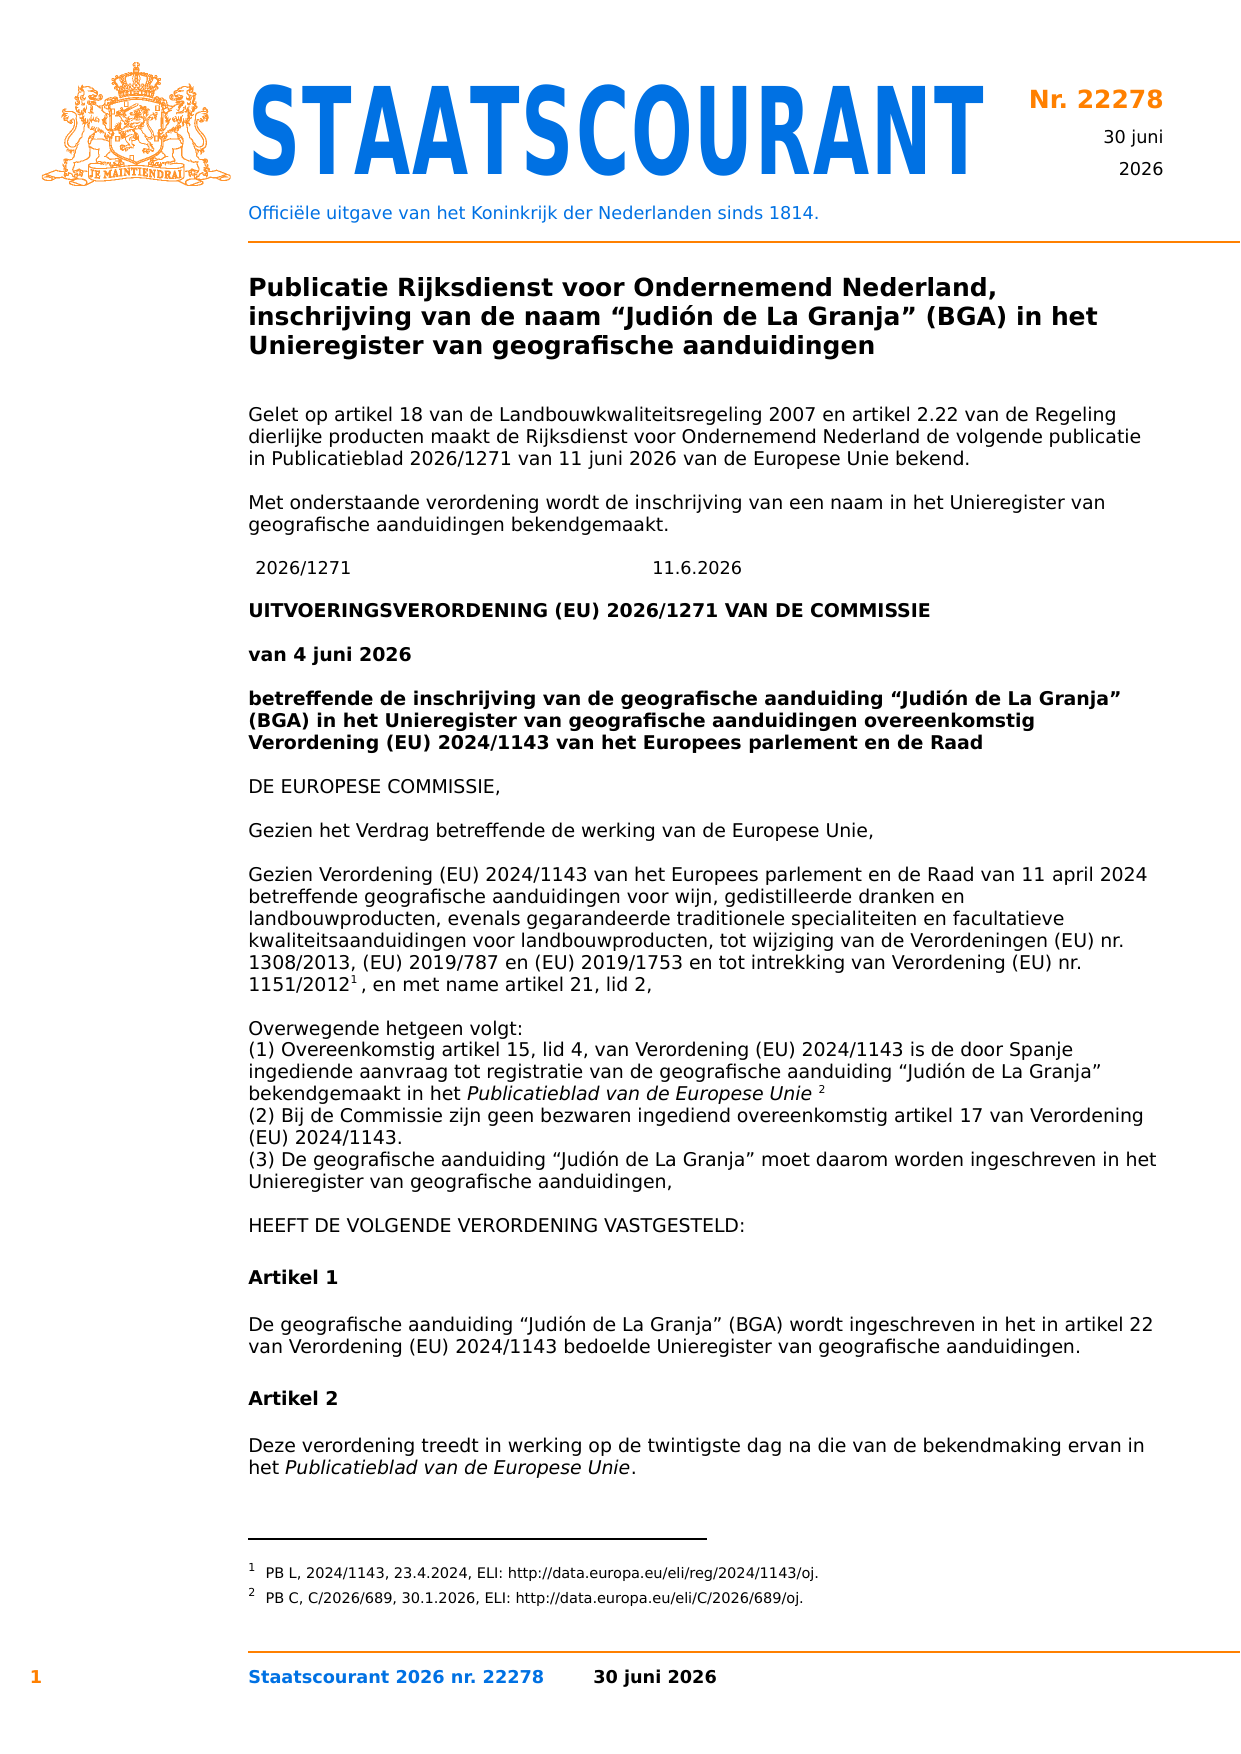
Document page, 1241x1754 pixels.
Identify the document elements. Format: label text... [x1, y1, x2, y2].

text PB L, 2024/1143, 23.4.2024, ELI: http://data.europa.eu/eli/reg/2024/1143/oj. [248, 1561, 1163, 1583]
text Deze verordening treedt in werking op de twintigste dag na die van de bekendmaking ervan in het Publicatieblad van de Europese Unie. [248, 1435, 1163, 1479]
table_cell 2026 [998, 153, 1240, 203]
text (1) Overeenkomstig artikel 15, lid 4, van Verordening (EU) 2024/1143 is de door Spanje ingediende aanvraag tot registratie van de geografische aanduiding “Judión de La Granja” bekendgemaakt in het Publicatieblad van de Europese Unie [248, 1039, 1163, 1105]
text Met onderstaande verordening wordt de inschrijving van een naam in het Unieregister van geografische aanduidingen bekendgemaakt. [248, 492, 1163, 536]
text (3) De geografische aanduiding “Judión de La Granja” moet daarom worden ingeschreven in het Unieregister van geografische aanduidingen, [248, 1149, 1163, 1193]
subtitle Artikel 2 [248, 1388, 1163, 1410]
text PB C, C/2026/689, 30.1.2026, ELI: http://data.europa.eu/eli/C/2026/689/oj. [248, 1586, 1163, 1608]
table_header Nr. 22278 [998, 62, 1240, 121]
text Gelet op artikel 18 van de Landbouwkwaliteitsregeling 2007 en artikel 2.22 van de Regeling dierlijke producten maakt de Rijksdienst voor Ondernemend Nederland de volgende publicatie in Publicatieblad 2026/1271 van 11 juni 2026 van de Europese Unie bekend. [248, 404, 1163, 470]
table_header [25, 62, 248, 241]
text van 4 juni 2026 [248, 644, 1163, 666]
table_cell Officiële uitgave van het Koninkrijk der Nederlanden sinds 1814. [248, 203, 1240, 241]
table_header 2026/1271 [249, 558, 646, 578]
subtitle Publicatie Rijksdienst voor Ondernemend Nederland, inschrijving van de naam “Judión de La Granja” (BGA) in het Unieregister van geografische aanduidingen [248, 273, 1163, 361]
table_header 11.6.2026 [646, 558, 1163, 578]
text Overwegende hetgeen volgt: [248, 1017, 1163, 1039]
text HEEFT DE VOLGENDE VERORDENING VASTGESTELD: [248, 1215, 1163, 1237]
picture [41, 62, 231, 186]
subtitle Artikel 1 [248, 1267, 1163, 1289]
table_header STAATSCOURANT [248, 62, 998, 203]
text UITVOERINGSVERORDENING (EU) 2026/1271 VAN DE COMMISSIE [248, 600, 1163, 622]
text De geografische aanduiding “Judión de La Granja” (BGA) wordt ingeschreven in het in artikel 22 van Verordening (EU) 2024/1143 bedoelde Unieregister van geografische aanduidingen. [248, 1314, 1163, 1358]
text (2) Bij de Commissie zijn geen bezwaren ingediend overeenkomstig artikel 17 van Verordening (EU) 2024/1143. [248, 1105, 1163, 1149]
table_cell 30 juni [998, 121, 1240, 153]
text Gezien Verordening (EU) 2024/1143 van het Europees parlement en de Raad van 11 april 2024 betreffende geografische aanduidingen voor wijn, gedistilleerde dranken en landbouwproducten, evenals gegarandeerde traditionele specialiteiten en facultatieve kwaliteitsaanduidingen voor landbouwproducten, tot wijziging van de Verordeningen (EU) nr. 1308/2013, (EU) 2019/787 en (EU) 2019/1753 en tot intrekking van Verordening (EU) nr. 1151/2012, en met name artikel 21, lid 2, [248, 864, 1163, 996]
text betreffende de inschrijving van de geografische aanduiding “Judión de La Granja” (BGA) in het Unieregister van geografische aanduidingen overeenkomstig Verordening (EU) 2024/1143 van het Europees parlement en de Raad [248, 688, 1163, 754]
text Gezien het Verdrag betreffende de werking van de Europese Unie, [248, 820, 1163, 842]
text DE EUROPESE COMMISSIE, [248, 776, 1163, 798]
